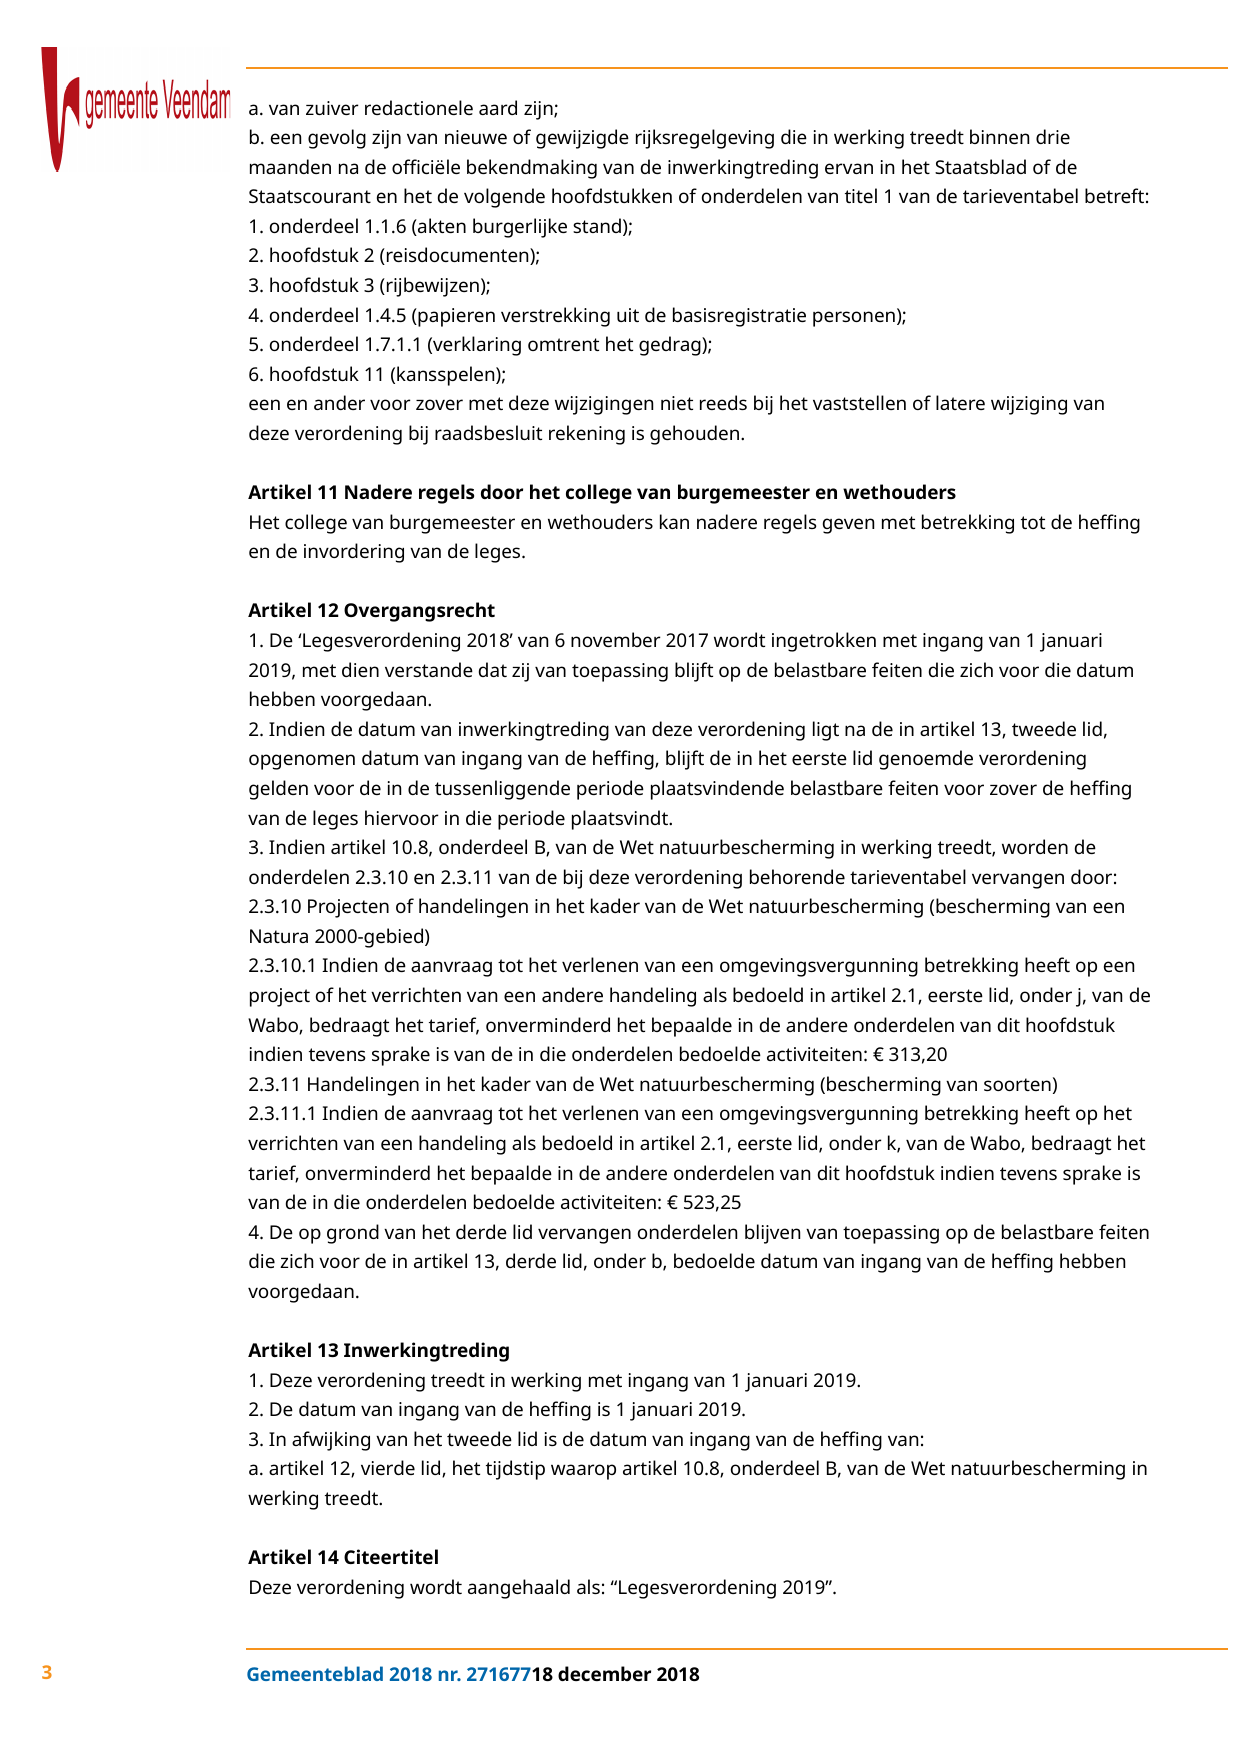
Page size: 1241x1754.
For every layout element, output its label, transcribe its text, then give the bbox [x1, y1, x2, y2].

text b. een gevolg zijn van nieuwe of gewijzigde rijksregelgeving die in werking treedt binnen drie maanden na de officiële bekendmaking van de inwerkingtreding ervan in het Staatsblad of de Staatscourant en het de volgende hoofdstukken of onderdelen van titel 1 van de tarieventabel betreft: [248, 124, 1152, 209]
text 3. Indien artikel 10.8, onderdeel B, van de Wet natuurbescherming in werking treedt, worden de onderdelen 2.3.10 en 2.3.11 van de bij deze verordening behorende tarieventabel vervangen door: [248, 834, 1152, 890]
picture [41, 47, 231, 172]
text 5. onderdeel 1.7.1.1 (verklaring omtrent het gedrag); [248, 331, 1152, 357]
text 4. onderdeel 1.4.5 (papieren verstrekking uit de basisregistratie personen); [248, 302, 1152, 328]
text Het college van burgemeester en wethouders kan nadere regels geven met betrekking tot de heffing en de invordering van de leges. [248, 509, 1152, 564]
text Artikel 12 Overgangsrecht [248, 598, 1152, 623]
text 2.3.10.1 Indien de aanvraag tot het verlenen van een omgevingsvergunning betrekking heeft op een project of het verrichten van een andere handeling als bedoeld in artikel 2.1, eerste lid, onder j, van de Wabo, bedraagt het tarief, onverminderd het bepaalde in de andere onderdelen van dit hoofdstuk indien tevens sprake is van de in die onderdelen bedoelde activiteiten: € 313,20 [248, 953, 1152, 1067]
text 4. De op grond van het derde lid vervangen onderdelen blijven van toepassing op de belastbare feiten die zich voor de in artikel 13, derde lid, onder b, bedoelde datum van ingang van de heffing hebben voorgedaan. [248, 1219, 1152, 1304]
text 1. Deze verordening treedt in werking met ingang van 1 januari 2019. [248, 1367, 1152, 1393]
text Artikel 13 Inwerkingtreding [248, 1337, 1152, 1363]
text 2.3.10 Projecten of handelingen in het kader van de Wet natuurbescherming (bescherming van een Natura 2000-gebied) [248, 893, 1152, 949]
text 2.3.11 Handelingen in het kader van de Wet natuurbescherming (bescherming van soorten) [248, 1071, 1152, 1097]
text Deze verordening wordt aangehaald als: “Legesverordening 2019”. [248, 1574, 1152, 1600]
text 6. hoofdstuk 11 (kansspelen); [248, 361, 1152, 387]
text 2. hoofdstuk 2 (reisdocumenten); [248, 243, 1152, 268]
text 2. Indien de datum van inwerkingtreding van deze verordening ligt na de in artikel 13, tweede lid, opgenomen datum van ingang van de heffing, blijft de in het eerste lid genoemde verordening gelden voor de in de tussenliggende periode plaatsvindende belastbare feiten voor zover de heffing van de leges hiervoor in die periode plaatsvindt. [248, 716, 1152, 831]
text een en ander voor zover met deze wijzigingen niet reeds bij het vaststellen of latere wijziging van deze verordening bij raadsbesluit rekening is gehouden. [248, 391, 1152, 446]
text 2. De datum van ingang van de heffing is 1 januari 2019. [248, 1396, 1152, 1422]
text 1. onderdeel 1.1.6 (akten burgerlijke stand); [248, 213, 1152, 239]
text 2.3.11.1 Indien de aanvraag tot het verlenen van een omgevingsvergunning betrekking heeft op het verrichten van een handeling als bedoeld in artikel 2.1, eerste lid, onder k, van de Wabo, bedraagt het tarief, onverminderd het bepaalde in de andere onderdelen van dit hoofdstuk indien tevens sprake is van de in die onderdelen bedoelde activiteiten: € 523,25 [248, 1101, 1152, 1215]
text Artikel 14 Citeertitel [248, 1544, 1152, 1570]
text Artikel 11 Nadere regels door het college van burgemeester en wethouders [248, 479, 1152, 505]
text a. van zuiver redactionele aard zijn; [248, 95, 1152, 121]
text a. artikel 12, vierde lid, het tijdstip waarop artikel 10.8, onderdeel B, van de Wet natuurbescherming in werking treedt. [248, 1456, 1152, 1511]
text 1. De ‘Legesverordening 2018’ van 6 november 2017 wordt ingetrokken met ingang van 1 januari 2019, met dien verstande dat zij van toepassing blijft op de belastbare feiten die zich voor die datum hebben voorgedaan. [248, 627, 1152, 712]
text 3. hoofdstuk 3 (rijbewijzen); [248, 272, 1152, 298]
text 3. In afwijking van het tweede lid is de datum van ingang van de heffing van: [248, 1426, 1152, 1452]
